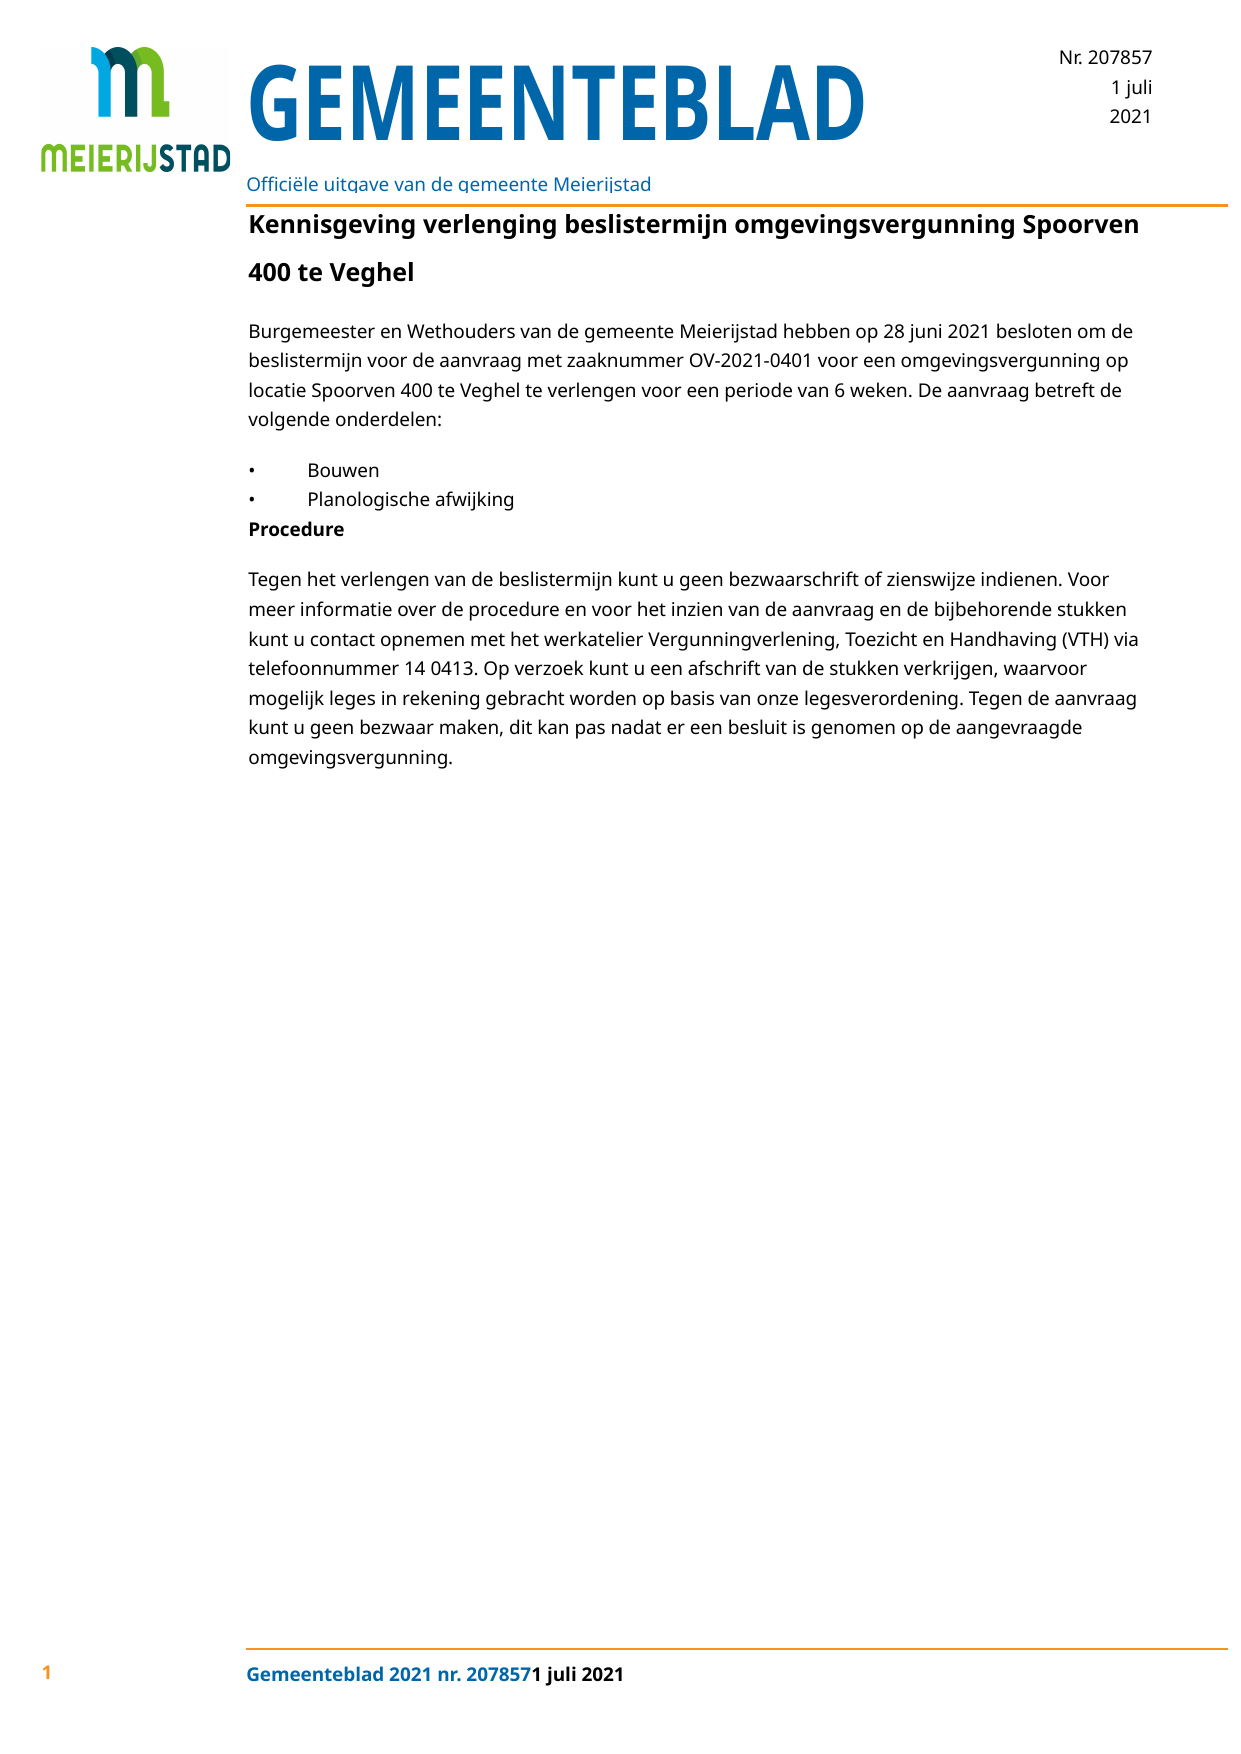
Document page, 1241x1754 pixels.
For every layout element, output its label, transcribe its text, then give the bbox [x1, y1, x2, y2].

text Burgemeester en Wethouders van de gemeente Meierijstad hebben op 28 juni 2021 besloten om de beslistermijn voor de aanvraag met zaaknummer OV-2021-0401 voor een omgevingsvergunning op locatie Spoorven 400 te Veghel te verlengen voor een periode van 6 weken. De aanvraag betreft de volgende onderdelen: [248, 318, 1152, 432]
list Planologische afwijking [248, 487, 1152, 512]
picture [41, 47, 231, 172]
list Bouwen [248, 457, 1152, 483]
text Procedure [248, 516, 1152, 542]
text Tegen het verlengen van de beslistermijn kunt u geen bezwaarschrift of zienswijze indienen. Voor meer informatie over de procedure en voor het inzien van de aanvraag en de bijbehorende stukken kunt u contact opnemen met het werkatelier Vergunningverlening, Toezicht en Handhaving (VTH) via telefoonnummer 14 0413. Op verzoek kunt u een afschrift van de stukken verkrijgen, waarvoor mogelijk leges in rekening gebracht worden op basis van onze legesverordening. Tegen de aanvraag kunt u geen bezwaar maken, dit kan pas nadat er een besluit is genomen op de aangevraagde omgevingsvergunning. [248, 567, 1152, 770]
text Kennisgeving verlenging beslistermijn omgevingsvergunning Spoorven 400 te Veghel [248, 207, 1152, 288]
